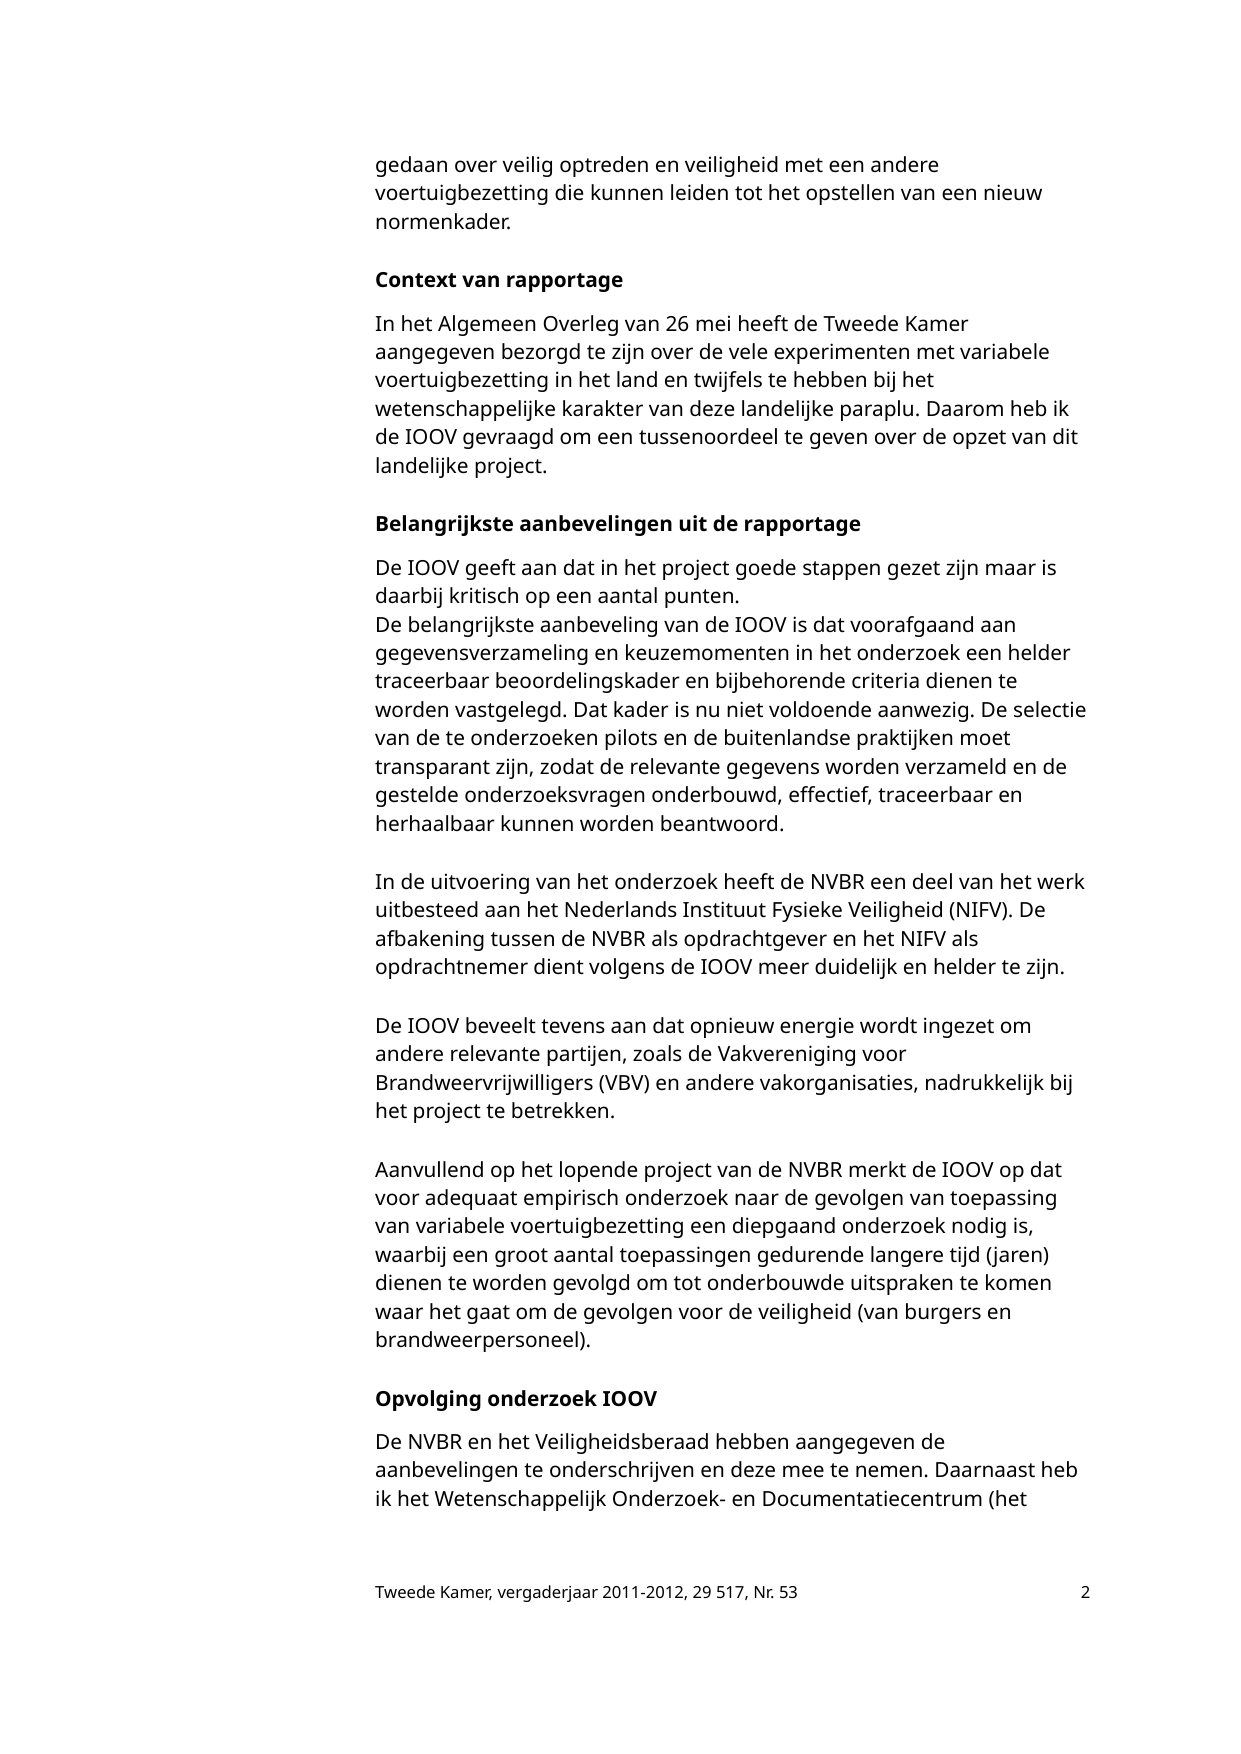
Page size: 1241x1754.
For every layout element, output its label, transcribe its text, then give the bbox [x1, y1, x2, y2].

text De IOOV beveelt tevens aan dat opnieuw energie wordt ingezet om andere relevante partijen, zoals de Vakvereniging voor Brandweervrijwilligers (VBV) en andere vakorganisaties, nadrukkelijk bij het project te betrekken. [375, 1011, 1090, 1125]
text In de uitvoering van het onderzoek heeft de NVBR een deel van het werk uitbesteed aan het Nederlands Instituut Fysieke Veiligheid (NIFV). De afbakening tussen de NVBR als opdrachtgever en het NIFV als opdrachtnemer dient volgens de IOOV meer duidelijk en helder te zijn. [375, 867, 1090, 981]
text De IOOV geeft aan dat in het project goede stappen gezet zijn maar is daarbij kritisch op een aantal punten. [375, 553, 1090, 610]
text De NVBR en het Veiligheidsberaad hebben aangegeven de aanbevelingen te onderschrijven en deze mee te nemen. Daarnaast heb ik het Wetenschappelijk Onderzoek- en Documentatiecentrum (het [375, 1427, 1090, 1512]
text gedaan over veilig optreden en veiligheid met een andere voertuigbezetting die kunnen leiden tot het opstellen van een nieuw normenkader. [375, 150, 1090, 235]
text Context van rapportage [375, 265, 1090, 294]
text In het Algemeen Overleg van 26 mei heeft de Tweede Kamer aangegeven bezorgd te zijn over de vele experimenten met variabele voertuigbezetting in het land en twijfels te hebben bij het wetenschappelijke karakter van deze landelijke paraplu. Daarom heb ik de IOOV gevraagd om een tussenoordeel te geven over de opzet van dit landelijke project. [375, 309, 1090, 479]
text Belangrijkste aanbevelingen uit de rapportage [375, 509, 1090, 538]
text De belangrijkste aanbeveling van de IOOV is dat voorafgaand aan gegevensverzameling en keuzemomenten in het onderzoek een helder traceerbaar beoordelingskader en bijbehorende criteria dienen te worden vastgelegd. Dat kader is nu niet voldoende aanwezig. De selectie van de te onderzoeken pilots en de buitenlandse praktijken moet transparant zijn, zodat de relevante gegevens worden verzameld en de gestelde onderzoeksvragen onderbouwd, effectief, traceerbaar en herhaalbaar kunnen worden beantwoord. [375, 610, 1090, 837]
text Aanvullend op het lopende project van de NVBR merkt de IOOV op dat voor adequaat empirisch onderzoek naar de gevolgen van toepassing van variabele voertuigbezetting een diepgaand onderzoek nodig is, waarbij een groot aantal toepassingen gedurende langere tijd (jaren) dienen te worden gevolgd om tot onderbouwde uitspraken te komen waar het gaat om de gevolgen voor de veiligheid (van burgers en brandweerpersoneel). [375, 1155, 1090, 1354]
text Opvolging onderzoek IOOV [375, 1384, 1090, 1412]
